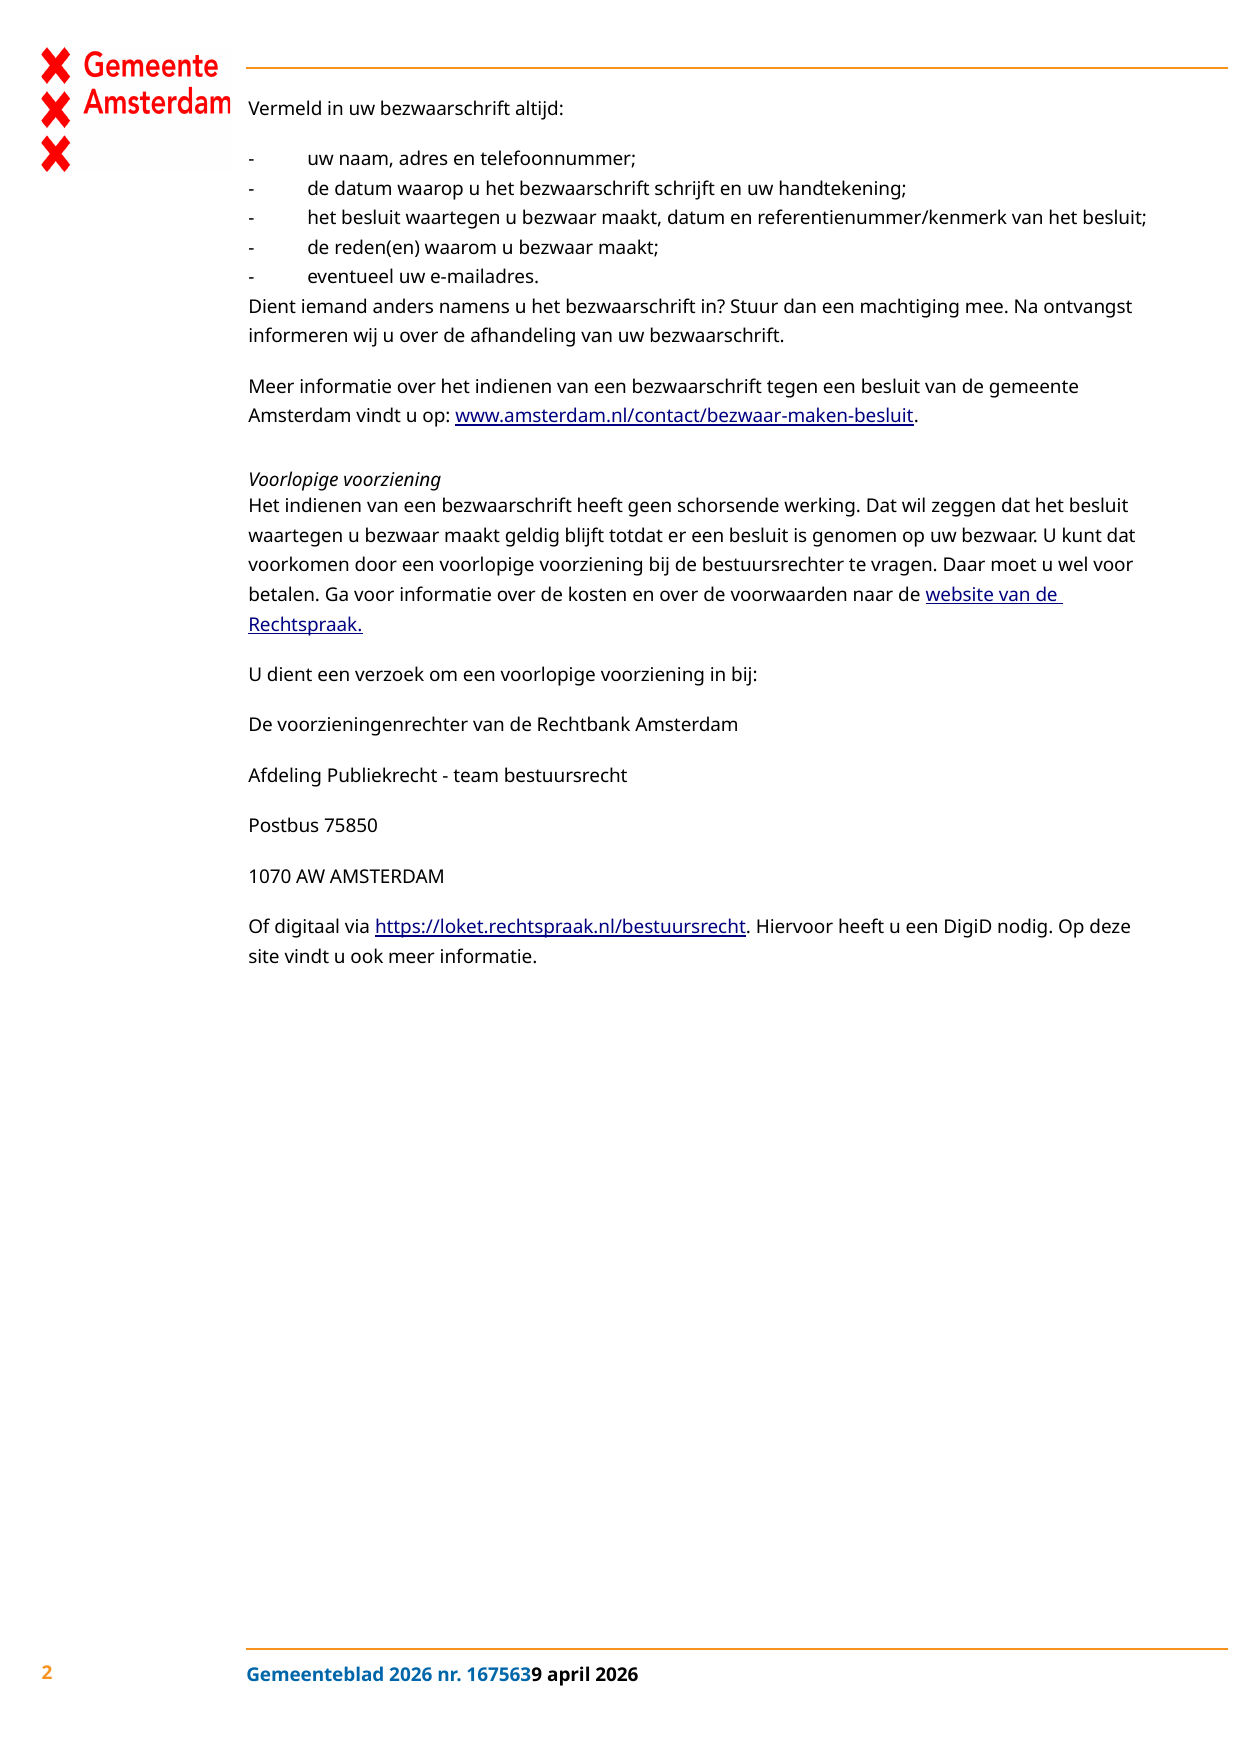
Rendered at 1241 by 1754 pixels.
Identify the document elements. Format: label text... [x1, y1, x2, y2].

list eventueel uw e-mailadres. [248, 263, 1152, 289]
text Postbus 75850 [248, 812, 1152, 838]
text Voorlopige voorziening [248, 467, 1152, 492]
text Meer informatie over het indienen van een bezwaarschrift tegen een besluit van de gemeente Amsterdam vindt u op: www.amsterdam.nl/contact/bezwaar-maken-besluit. [248, 373, 1152, 428]
list de reden(en) waarom u bezwaar maakt; [248, 234, 1152, 260]
text Vermeld in uw bezwaarschrift altijd: [248, 95, 1152, 121]
list het besluit waartegen u bezwaar maakt, datum en referentienummer/kenmerk van het besluit; [248, 204, 1152, 230]
text Of digitaal via https://loket.rechtspraak.nl/bestuursrecht. Hiervoor heeft u een DigiD nodig. Op deze site vindt u ook meer informatie. [248, 913, 1152, 968]
text Het indienen van een bezwaarschrift heeft geen schorsende werking. Dat wil zeggen dat het besluit waartegen u bezwaar maakt geldig blijft totdat er een besluit is genomen op uw bezwaar. U kunt dat voorkomen door een voorlopige voorziening bij de bestuursrechter te vragen. Daar moet u wel voor betalen. Ga voor informatie over de kosten en over de voorwaarden naar de website van de Rechtspraak. [248, 492, 1152, 636]
text De voorzieningenrechter van de Rechtbank Amsterdam [248, 712, 1152, 737]
picture [41, 47, 231, 172]
text Afdeling Publiekrecht - team bestuursrecht [248, 762, 1152, 788]
text U dient een verzoek om een voorlopige voorziening in bij: [248, 661, 1152, 687]
text Dient iemand anders namens u het bezwaarschrift in? Stuur dan een machtiging mee. Na ontvangst informeren wij u over de afhandeling van uw bezwaarschrift. [248, 293, 1152, 348]
text 1070 AW AMSTERDAM [248, 863, 1152, 888]
list de datum waarop u het bezwaarschrift schrijft en uw handtekening; [248, 175, 1152, 201]
list uw naam, adres en telefoonnummer; [248, 145, 1152, 171]
